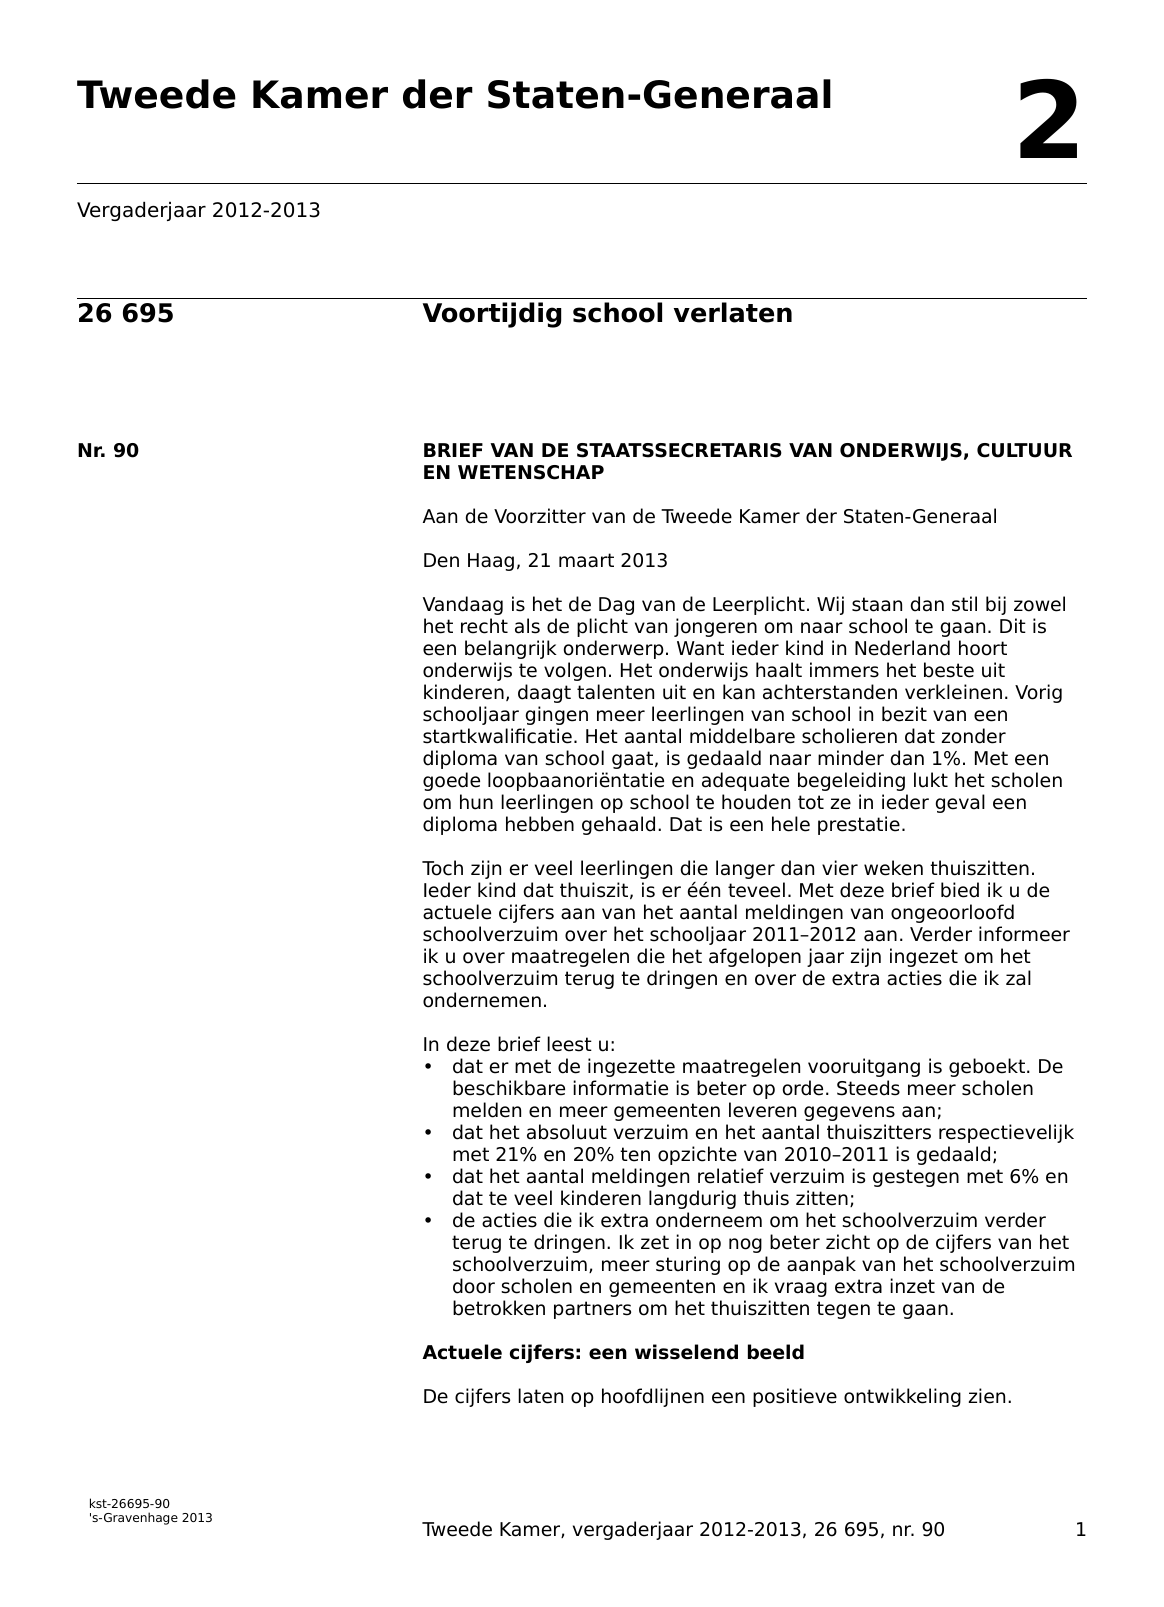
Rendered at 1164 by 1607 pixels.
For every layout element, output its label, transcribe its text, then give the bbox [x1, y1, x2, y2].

text • de acties die ik extra onderneem om het schoolverzuim verder terug te dringen. Ik zet in op nog beter zicht op de cijfers van het schoolverzuim, meer sturing op de aanpak van het schoolverzuim door scholen en gemeenten en ik vraag extra inzet van de betrokken partners om het thuiszitten tegen te gaan. [422, 1210, 1087, 1320]
text De cijfers laten op hoofdlijnen een positieve ontwikkeling zien. [422, 1386, 1087, 1408]
subtitle 26 695 Voortijdig school verlaten [77, 299, 1087, 329]
text Den Haag, 21 maart 2013 [422, 550, 1087, 572]
text In deze brief leest u: [422, 1034, 1087, 1056]
text • dat het absoluut verzuim en het aantal thuiszitters respectievelijk met 21% en 20% ten opzichte van 2010–2011 is gedaald; [422, 1122, 1087, 1166]
subtitle Actuele cijfers: een wisselend beeld [422, 1342, 1087, 1364]
table_header Tweede Kamer der Staten-Generaal [77, 59, 886, 183]
table_header 2 [886, 59, 1087, 183]
text 's-Gravenhage 2013 [88, 1511, 323, 1525]
text Vandaag is het de Dag van de Leerplicht. Wij staan dan stil bij zowel het recht als de plicht van jongeren om naar school te gaan. Dit is een belangrijk onderwerp. Want ieder kind in Nederland hoort onderwijs te volgen. Het onderwijs haalt immers het beste uit kinderen, daagt talenten uit en kan achterstanden verkleinen. Vorig schooljaar gingen meer leerlingen van school in bezit van een startkwalificatie. Het aantal middelbare scholieren dat zonder diploma van school gaat, is gedaald naar minder dan 1%. Met een goede loopbaanoriëntatie en adequate begeleiding lukt het scholen om hun leerlingen op school te houden tot ze in ieder geval een diploma hebben gehaald. Dat is een hele prestatie. [422, 594, 1087, 836]
text Aan de Voorzitter van de Tweede Kamer der Staten-Generaal [422, 506, 1087, 528]
text Toch zijn er veel leerlingen die langer dan vier weken thuiszitten. Ieder kind dat thuiszit, is er één teveel. Met deze brief bied ik u de actuele cijfers aan van het aantal meldingen van ongeoorloofd schoolverzuim over het schooljaar 2011–2012 aan. Verder informeer ik u over maatregelen die het afgelopen jaar zijn ingezet om het schoolverzuim terug te dringen en over de extra acties die ik zal ondernemen. [422, 858, 1087, 1012]
text • dat het aantal meldingen relatief verzuim is gestegen met 6% en dat te veel kinderen langdurig thuis zitten; [422, 1166, 1087, 1210]
table_cell Vergaderjaar 2012-2013 [77, 184, 1087, 298]
subtitle Nr. 90 BRIEF VAN DE STAATSSECRETARIS VAN ONDERWIJS, CULTUUR EN WETENSCHAP [77, 440, 1087, 484]
text kst-26695-90 [88, 1497, 323, 1511]
text • dat er met de ingezette maatregelen vooruitgang is geboekt. De beschikbare informatie is beter op orde. Steeds meer scholen melden en meer gemeenten leveren gegevens aan; [422, 1056, 1087, 1122]
